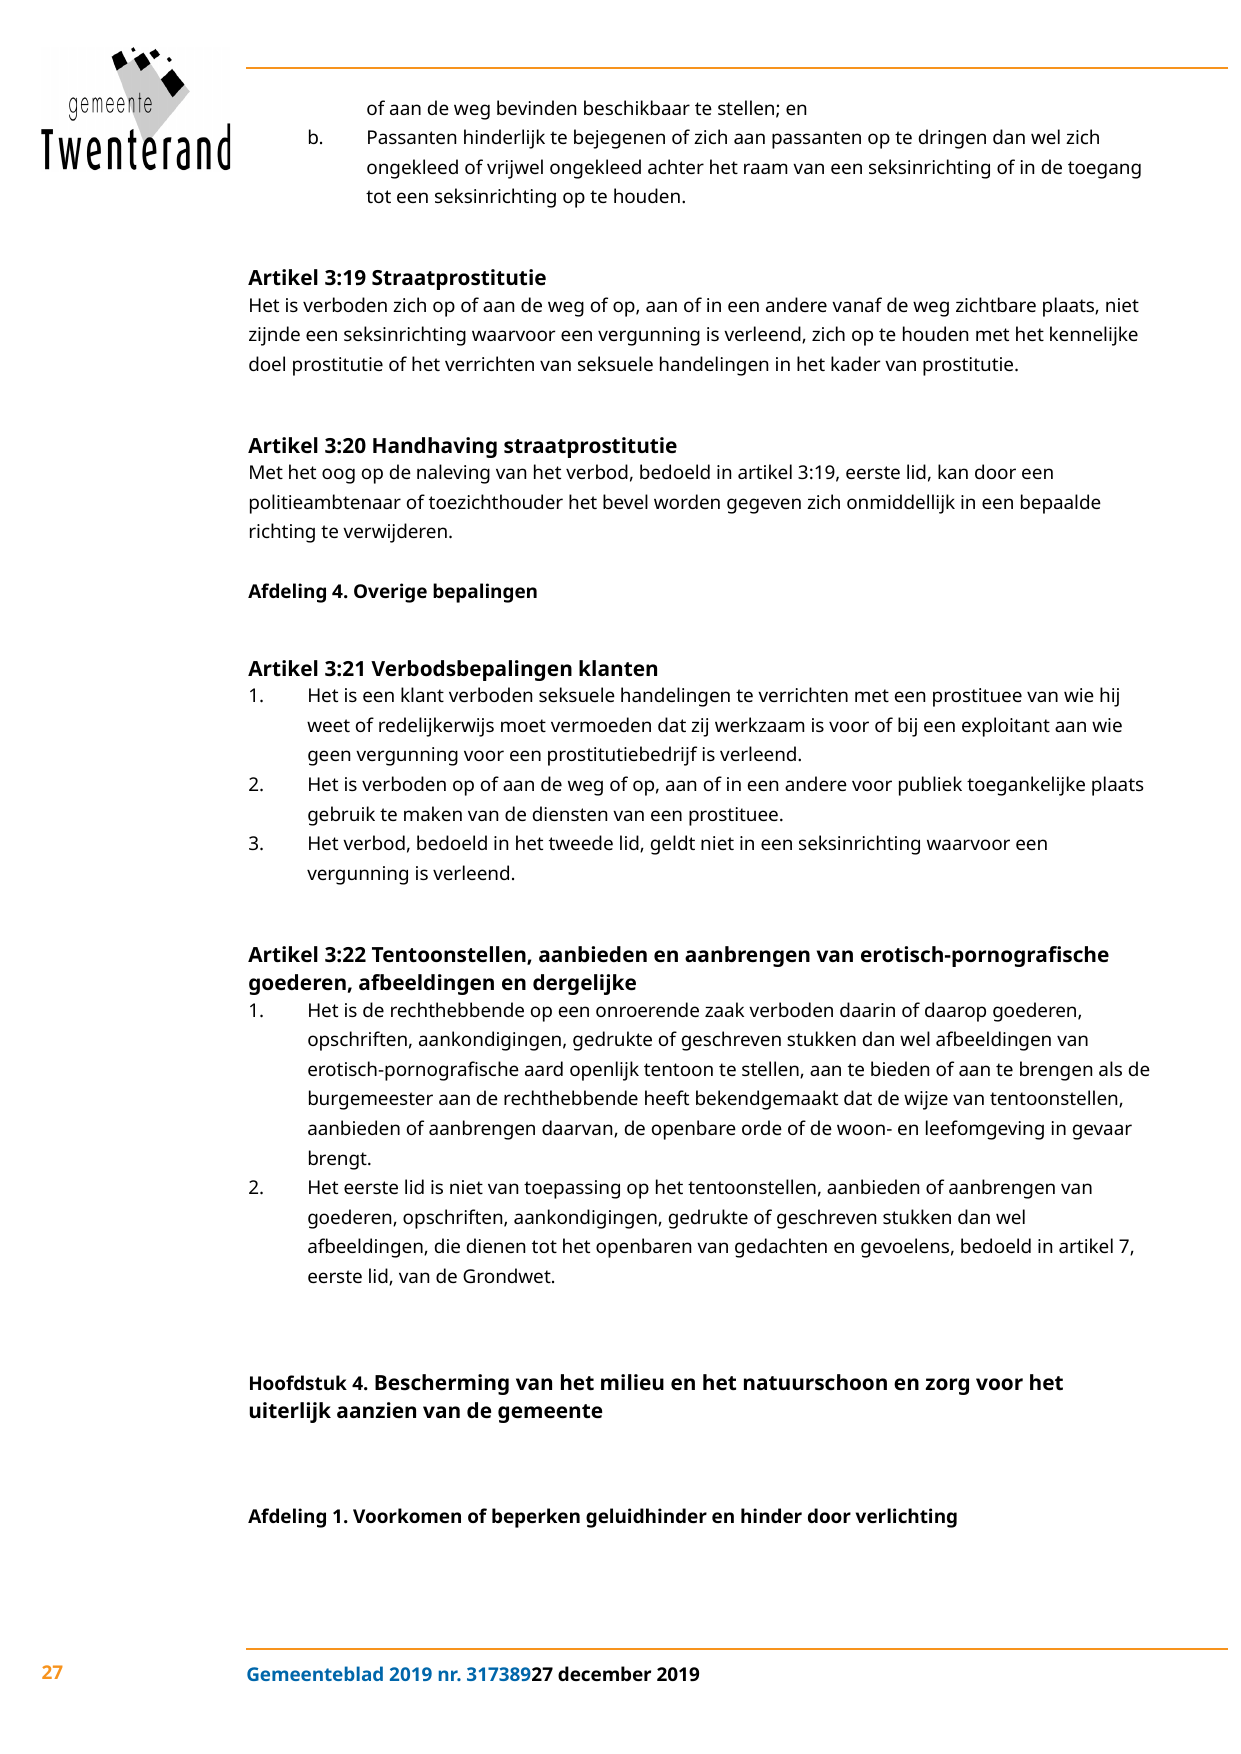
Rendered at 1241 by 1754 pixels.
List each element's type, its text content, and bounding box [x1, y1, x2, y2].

list Het is de rechthebbende op een onroerende zaak verboden daarin of daarop goederen, opschriften, aankondigingen, gedrukte of geschreven stukken dan wel afbeeldingen van erotisch-pornografische aard openlijk tentoon te stellen, aan te bieden of aan te brengen als de burgemeester aan de rechthebbende heeft bekendgemaakt dat de wijze van tentoonstellen, aanbieden of aanbrengen daarvan, de openbare orde of de woon- en leefomgeving in gevaar brengt. [248, 997, 1152, 1171]
list Het verbod, bedoeld in het tweede lid, geldt niet in een seksinrichting waarvoor een vergunning is verleend. [248, 830, 1152, 886]
text Artikel 3:20 Handhaving straatprostitutie [248, 431, 1152, 459]
picture [41, 47, 231, 172]
text Artikel 3:21 Verbodsbepalingen klanten [248, 654, 1152, 682]
text Afdeling 1. Voorkomen of beperken geluidhinder en hinder door verlichting [248, 1504, 1152, 1529]
text Hoofdstuk 4. Bescherming van het milieu en het natuurschoon en zorg voor het uiterlijk aanzien van de gemeente [248, 1368, 1152, 1425]
text Afdeling 4. Overige bepalingen [248, 578, 1152, 604]
list Het eerste lid is niet van toepassing op het tentoonstellen, aanbieden of aanbrengen van goederen, opschriften, aankondigingen, gedrukte of geschreven stukken dan wel afbeeldingen, die dienen tot het openbaren van gedachten en gevoelens, bedoeld in artikel 7, eerste lid, van de Grondwet. [248, 1174, 1152, 1289]
list of aan de weg bevinden beschikbaar te stellen; en [307, 95, 1152, 121]
text Het is verboden zich op of aan de weg of op, aan of in een andere vanaf de weg zichtbare plaats, niet zijnde een seksinrichting waarvoor een vergunning is verleend, zich op te houden met het kennelijke doel prostitutie of het verrichten van seksuele handelingen in het kader van prostitutie. [248, 292, 1152, 377]
text Artikel 3:19 Straatprostitutie [248, 263, 1152, 292]
list Passanten hinderlijk te bejegenen of zich aan passanten op te dringen dan wel zich ongekleed of vrijwel ongekleed achter het raam van een seksinrichting of in de toegang tot een seksinrichting op te houden. [307, 124, 1152, 209]
list Het is verboden op of aan de weg of op, aan of in een andere voor publiek toegankelijke plaats gebruik te maken van de diensten van een prostituee. [248, 771, 1152, 827]
text Artikel 3:22 Tentoonstellen, aanbieden en aanbrengen van erotisch-pornografische goederen, afbeeldingen en dergelijke [248, 940, 1152, 997]
list Het is een klant verboden seksuele handelingen te verrichten met een prostituee van wie hij weet of redelijkerwijs moet vermoeden dat zij werkzaam is voor of bij een exploitant aan wie geen vergunning voor een prostitutiebedrijf is verleend. [248, 682, 1152, 767]
text Met het oog op de naleving van het verbod, bedoeld in artikel 3:19, eerste lid, kan door een politieambtenaar of toezichthouder het bevel worden gegeven zich onmiddellijk in een bepaalde richting te verwijderen. [248, 459, 1152, 544]
